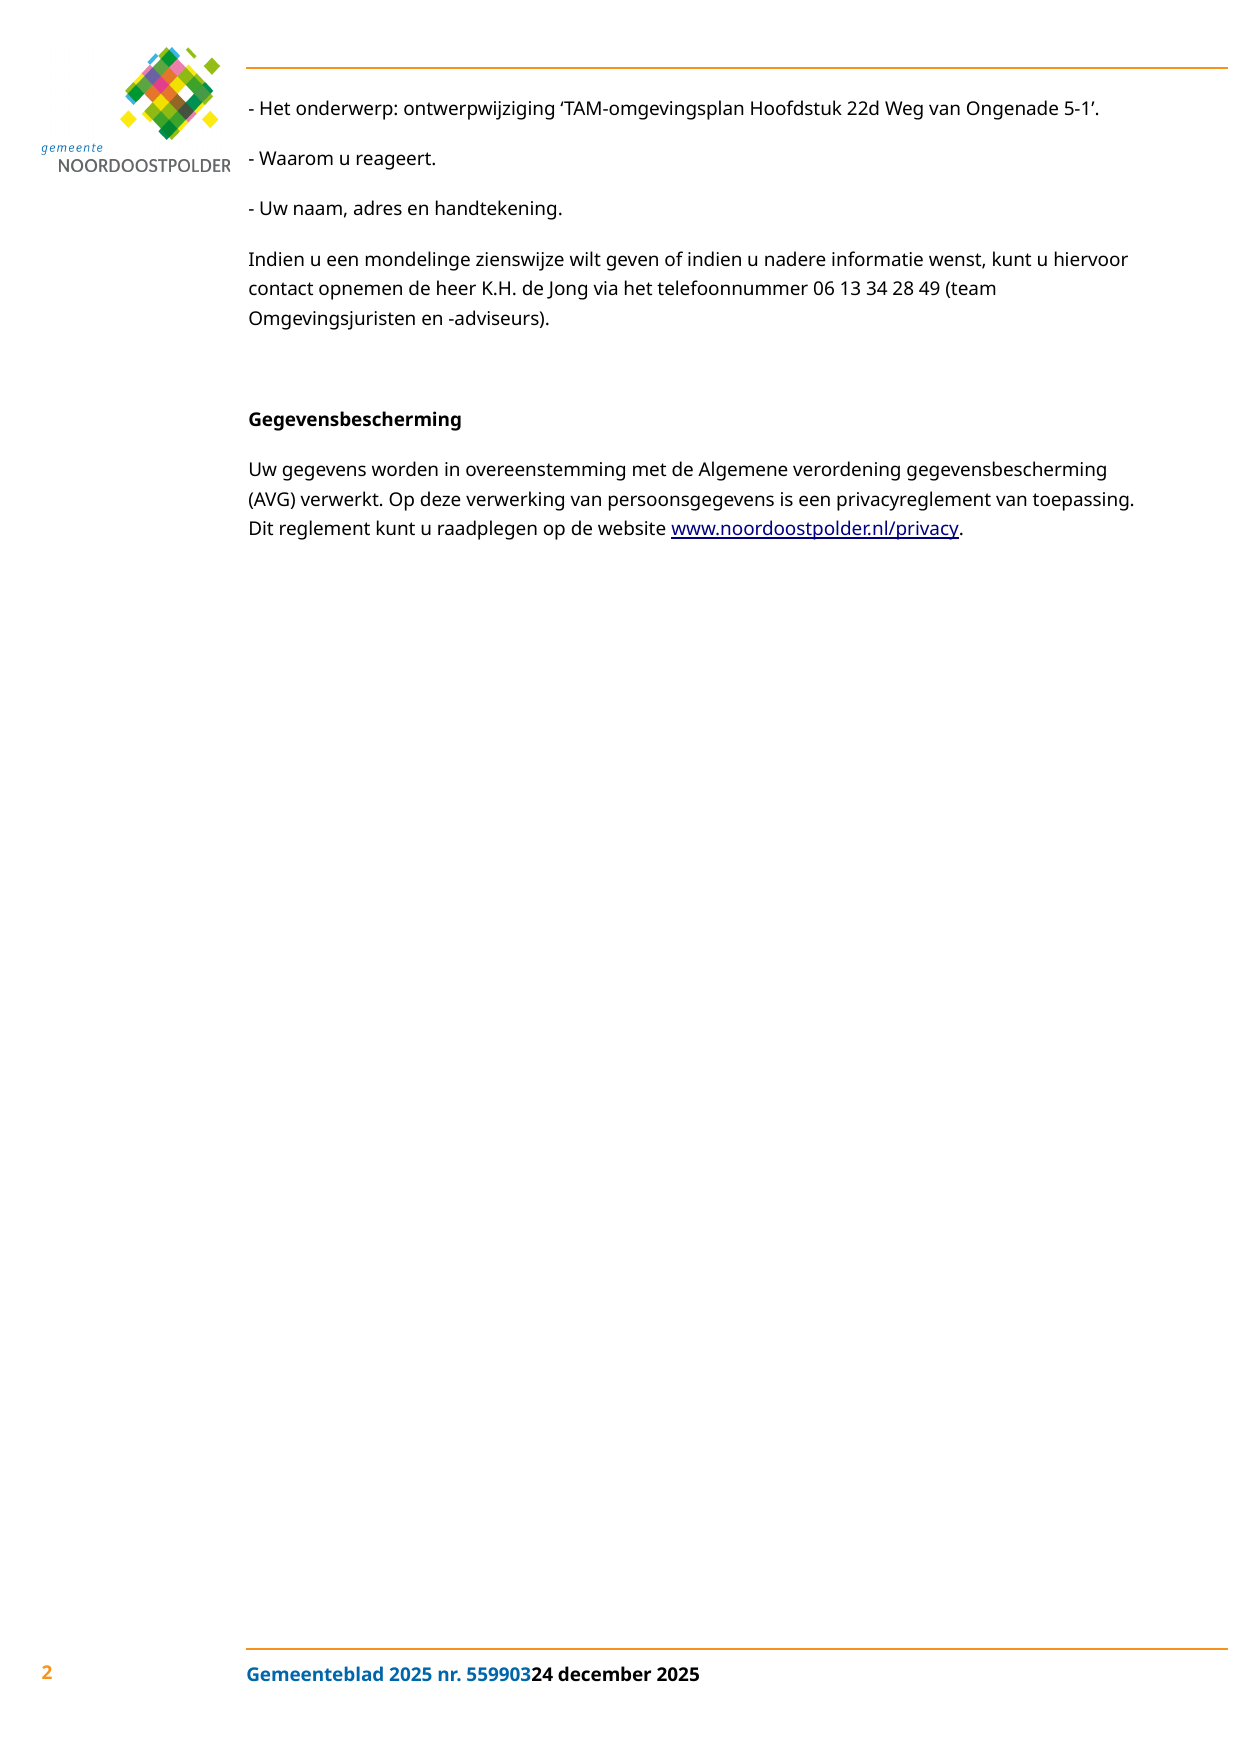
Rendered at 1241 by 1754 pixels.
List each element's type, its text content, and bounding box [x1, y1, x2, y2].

text - Uw naam, adres en handtekening. [248, 196, 1152, 221]
picture [41, 47, 231, 172]
text Uw gegevens worden in overeenstemming met de Algemene verordening gegevensbescherming (AVG) verwerkt. Op deze verwerking van persoonsgegevens is een privacyreglement van toepassing. Dit reglement kunt u raadplegen op de website www.noordoostpolder.nl/privacy. [248, 456, 1152, 541]
text Indien u een mondelinge zienswijze wilt geven of indien u nadere informatie wenst, kunt u hiervoor contact opnemen de heer K.H. de Jong via het telefoonnummer 06 13 34 28 49 (team Omgevingsjuristen en -adviseurs). [248, 246, 1152, 331]
text - Waarom u reageert. [248, 145, 1152, 171]
text Gegevensbescherming [248, 406, 1152, 432]
text - Het onderwerp: ontwerpwijziging ‘TAM-omgevingsplan Hoofdstuk 22d Weg van Ongenade 5-1’. [248, 95, 1152, 121]
